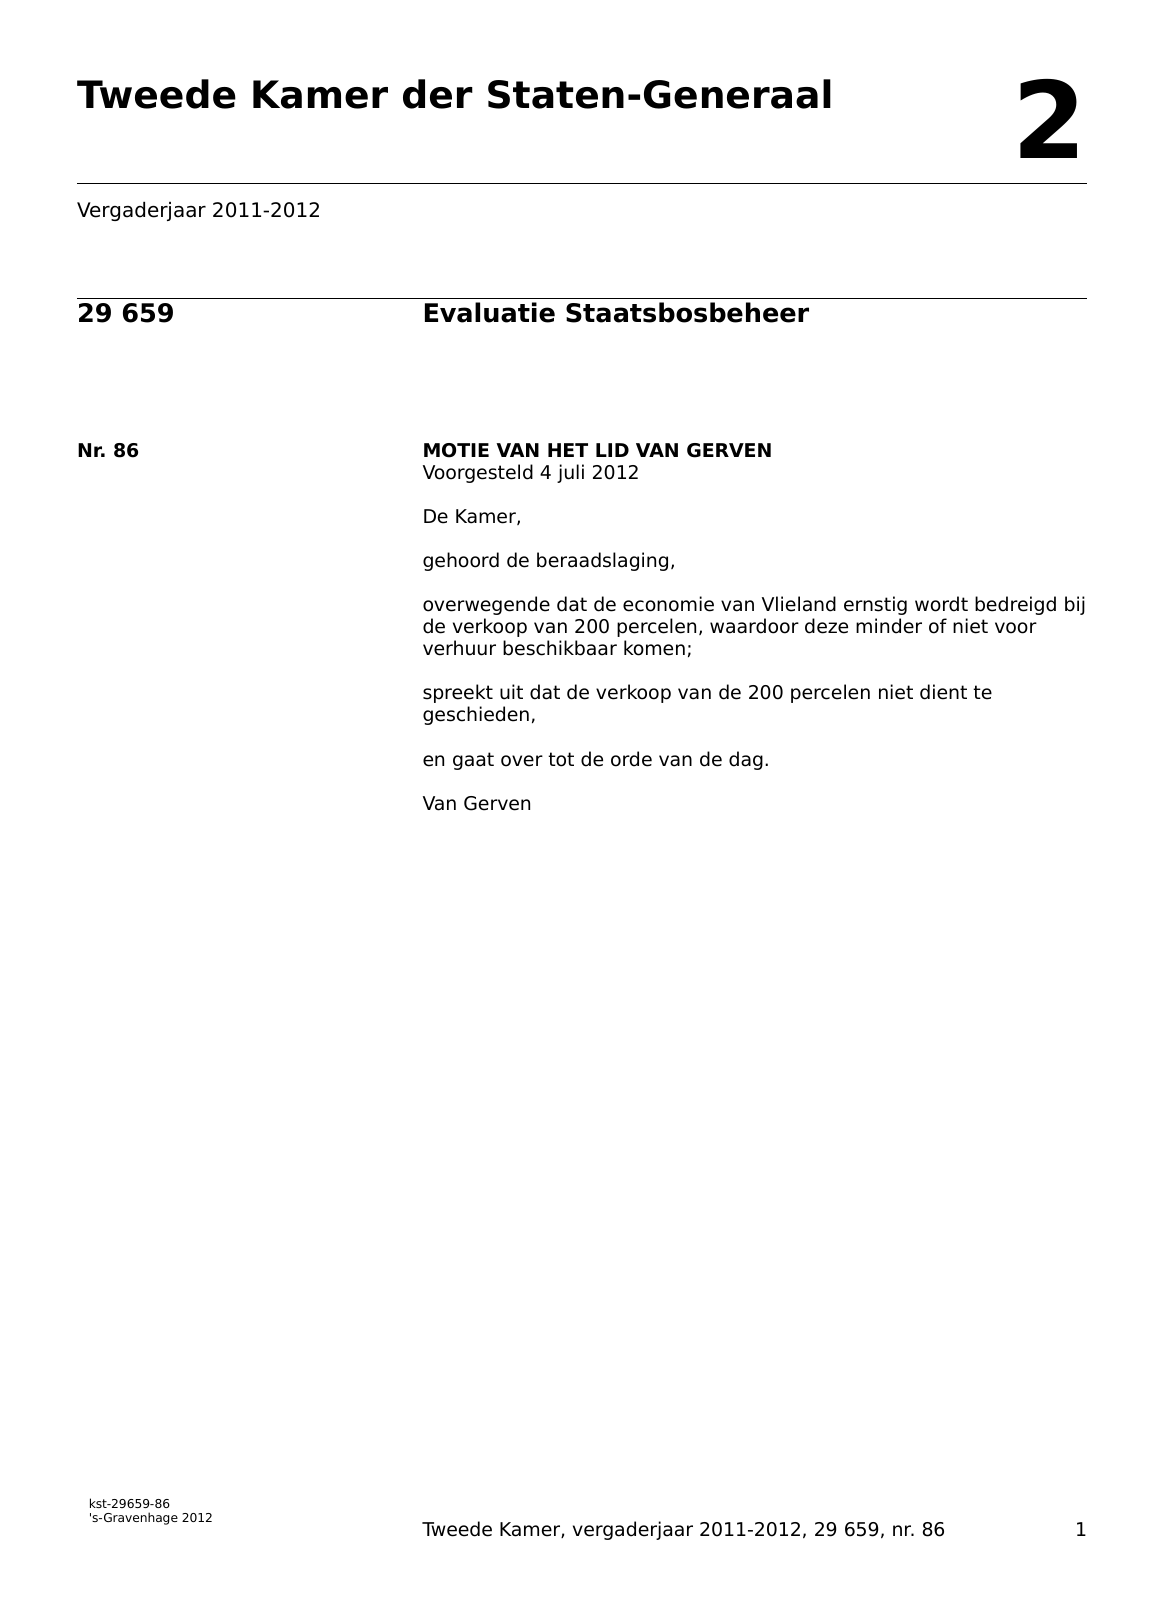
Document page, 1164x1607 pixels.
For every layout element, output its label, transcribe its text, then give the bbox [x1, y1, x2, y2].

subtitle 29 659 Evaluatie Staatsbosbeheer [77, 299, 1087, 329]
subtitle Nr. 86 MOTIE VAN HET LID VAN GERVEN [77, 440, 1087, 462]
text De Kamer, [422, 506, 1087, 528]
text 's-Gravenhage 2012 [88, 1511, 323, 1525]
text Voorgesteld 4 juli 2012 [422, 462, 1087, 484]
text spreekt uit dat de verkoop van de 200 percelen niet dient te geschieden, [422, 682, 1087, 726]
table_header Tweede Kamer der Staten-Generaal [77, 59, 886, 183]
text Van Gerven [422, 793, 1087, 814]
text overwegende dat de economie van Vlieland ernstig wordt bedreigd bij de verkoop van 200 percelen, waardoor deze minder of niet voor verhuur beschikbaar komen; [422, 594, 1087, 660]
text gehoord de beraadslaging, [422, 550, 1087, 572]
table_header 2 [886, 59, 1087, 183]
text en gaat over tot de orde van de dag. [422, 748, 1087, 770]
text kst-29659-86 [88, 1497, 323, 1511]
table_cell Vergaderjaar 2011-2012 [77, 184, 1087, 298]
